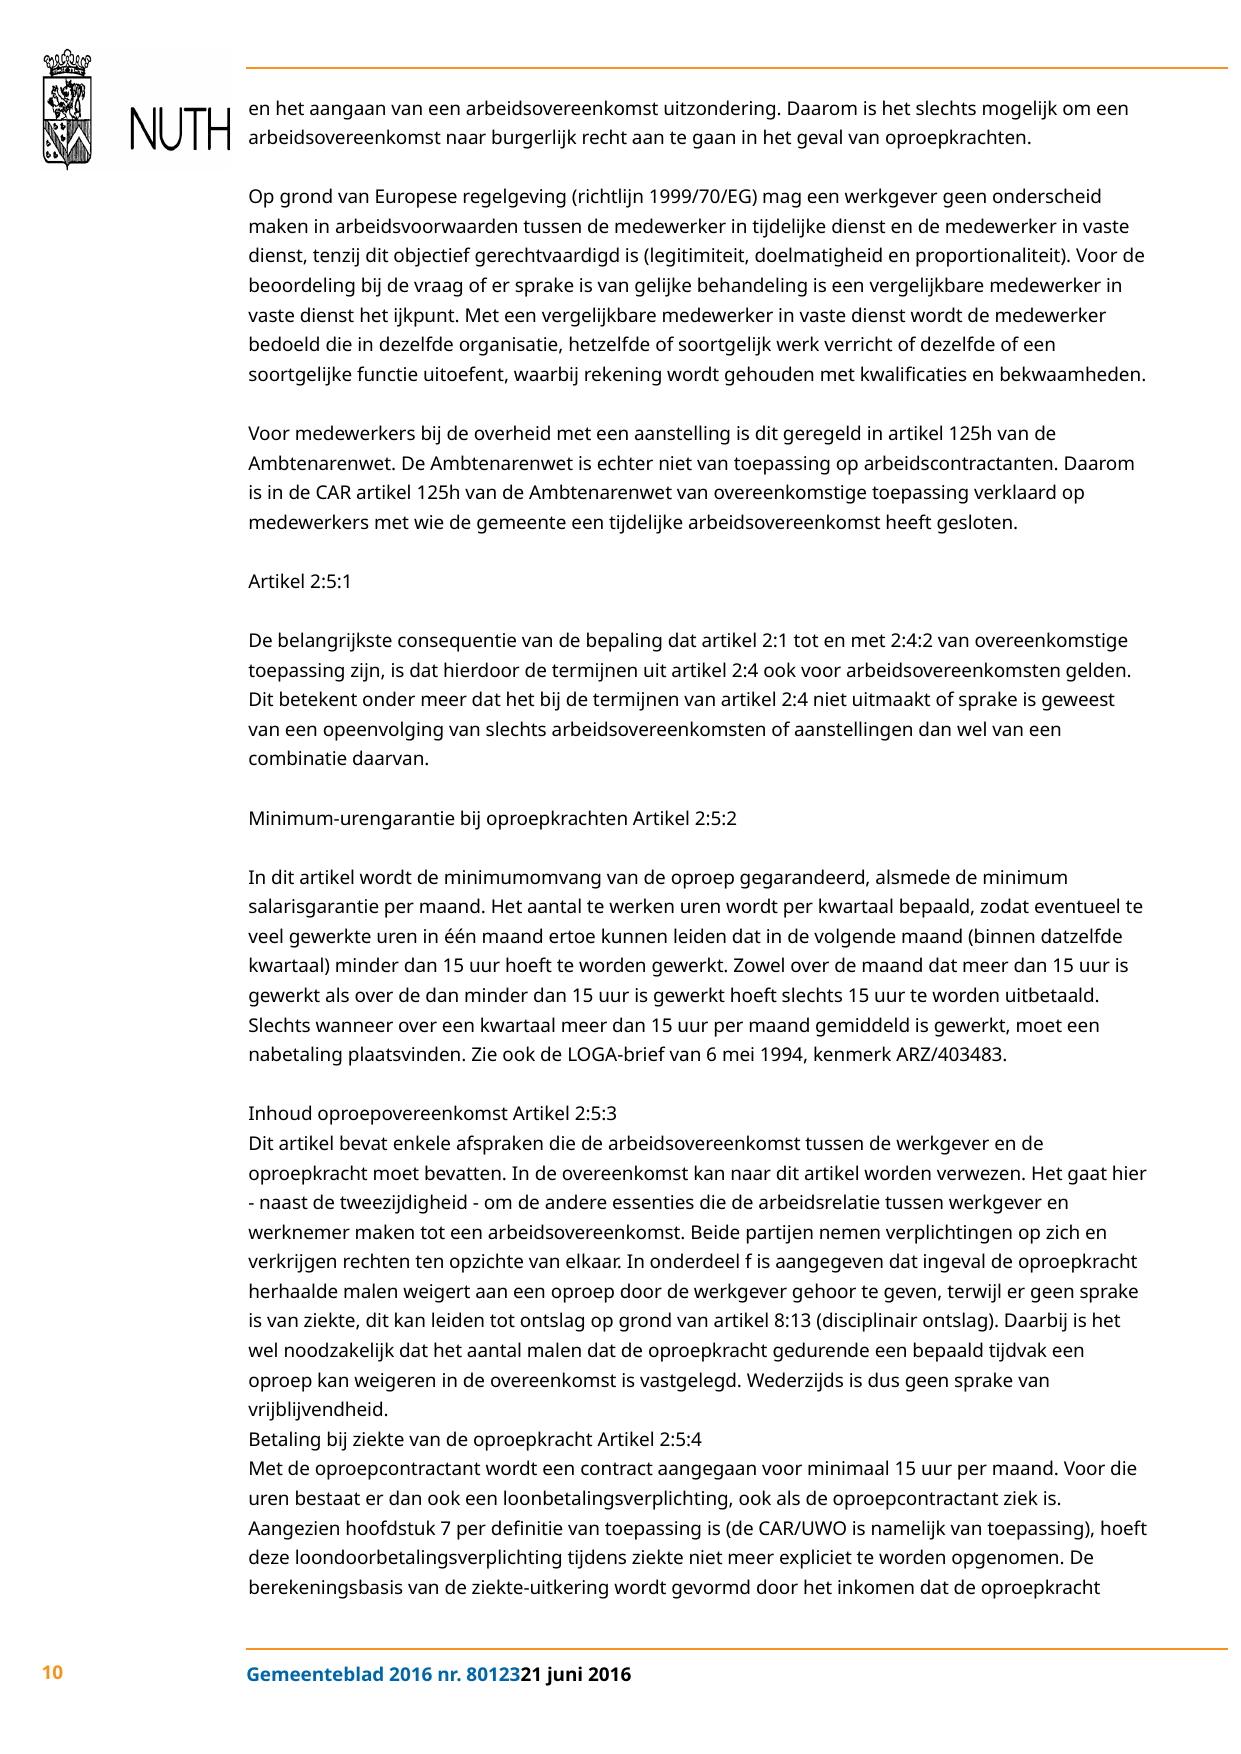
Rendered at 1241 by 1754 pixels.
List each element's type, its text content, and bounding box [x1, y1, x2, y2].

text Met de oproepcontractant wordt een contract aangegaan voor minimaal 15 uur per maand. Voor die uren bestaat er dan ook een loonbetalingsverplichting, ook als de oproepcontractant ziek is. Aangezien hoofdstuk 7 per definitie van toepassing is (de CAR/UWO is namelijk van toepassing), hoeft deze loondoorbetalingsverplichting tijdens ziekte niet meer expliciet te worden opgenomen. De berekeningsbasis van de ziekte-uitkering wordt gevormd door het inkomen dat de oproepkracht [248, 1456, 1152, 1600]
text Dit artikel bevat enkele afspraken die de arbeidsovereenkomst tussen de werkgever en de oproepkracht moet bevatten. In de overeenkomst kan naar dit artikel worden verwezen. Het gaat hier - naast de tweezijdigheid - om de andere essenties die de arbeidsrelatie tussen werkgever en werknemer maken tot een arbeidsovereenkomst. Beide partijen nemen verplichtingen op zich en verkrijgen rechten ten opzichte van elkaar. In onderdeel f is aangegeven dat ingeval de oproepkracht herhaalde malen weigert aan een oproep door de werkgever gehoor te geven, terwijl er geen sprake is van ziekte, dit kan leiden tot ontslag op grond van artikel 8:13 (disciplinair ontslag). Daarbij is het wel noodzakelijk dat het aantal malen dat de oproepkracht gedurende een bepaald tijdvak een oproep kan weigeren in de overeenkomst is vastgelegd. Wederzijds is dus geen sprake van vrijblijvendheid. [248, 1130, 1152, 1422]
text In dit artikel wordt de minimumomvang van de oproep gegarandeerd, alsmede de minimum salarisgarantie per maand. Het aantal te werken uren wordt per kwartaal bepaald, zodat eventueel te veel gewerkte uren in één maand ertoe kunnen leiden dat in de volgende maand (binnen datzelfde kwartaal) minder dan 15 uur hoeft te worden gewerkt. Zowel over de maand dat meer dan 15 uur is gewerkt als over de dan minder dan 15 uur is gewerkt hoeft slechts 15 uur te worden uitbetaald. Slechts wanneer over een kwartaal meer dan 15 uur per maand gemiddeld is gewerkt, moet een nabetaling plaatsvinden. Zie ook de LOGA-brief van 6 mei 1994, kenmerk ARZ/403483. [248, 864, 1152, 1067]
text Op grond van Europese regelgeving (richtlijn 1999/70/EG) mag een werkgever geen onderscheid maken in arbeidsvoorwaarden tussen de medewerker in tijdelijke dienst en de medewerker in vaste dienst, tenzij dit objectief gerechtvaardigd is (legitimiteit, doelmatigheid en proportionaliteit). Voor de beoordeling bij de vraag of er sprake is van gelijke behandeling is een vergelijkbare medewerker in vaste dienst het ijkpunt. Met een vergelijkbare medewerker in vaste dienst wordt de medewerker bedoeld die in dezelfde organisatie, hetzelfde of soortgelijk werk verricht of dezelfde of een soortgelijke functie uitoefent, waarbij rekening wordt gehouden met kwalificaties en bekwaamheden. [248, 183, 1152, 387]
text Inhoud oproepovereenkomst Artikel 2:5:3 [248, 1101, 1152, 1126]
text De belangrijkste consequentie van de bepaling dat artikel 2:1 tot en met 2:4:2 van overeenkomstige toepassing zijn, is dat hierdoor de termijnen uit artikel 2:4 ook voor arbeidsovereenkomsten gelden. Dit betekent onder meer dat het bij de termijnen van artikel 2:4 niet uitmaakt of sprake is geweest van een opeenvolging van slechts arbeidsovereenkomsten of aanstellingen dan wel van een combinatie daarvan. [248, 627, 1152, 771]
text Voor medewerkers bij de overheid met een aanstelling is dit geregeld in artikel 125h van de Ambtenarenwet. De Ambtenarenwet is echter niet van toepassing op arbeidscontractanten. Daarom is in de CAR artikel 125h van de Ambtenarenwet van overeenkomstige toepassing verklaard op medewerkers met wie de gemeente een tijdelijke arbeidsovereenkomst heeft gesloten. [248, 420, 1152, 535]
text en het aangaan van een arbeidsovereenkomst uitzondering. Daarom is het slechts mogelijk om een arbeidsovereenkomst naar burgerlijk recht aan te gaan in het geval van oproepkrachten. [248, 95, 1152, 150]
text Minimum-urengarantie bij oproepkrachten Artikel 2:5:2 [248, 805, 1152, 831]
text Artikel 2:5:1 [248, 568, 1152, 594]
picture [41, 47, 231, 172]
text Betaling bij ziekte van de oproepkracht Artikel 2:5:4 [248, 1426, 1152, 1452]
